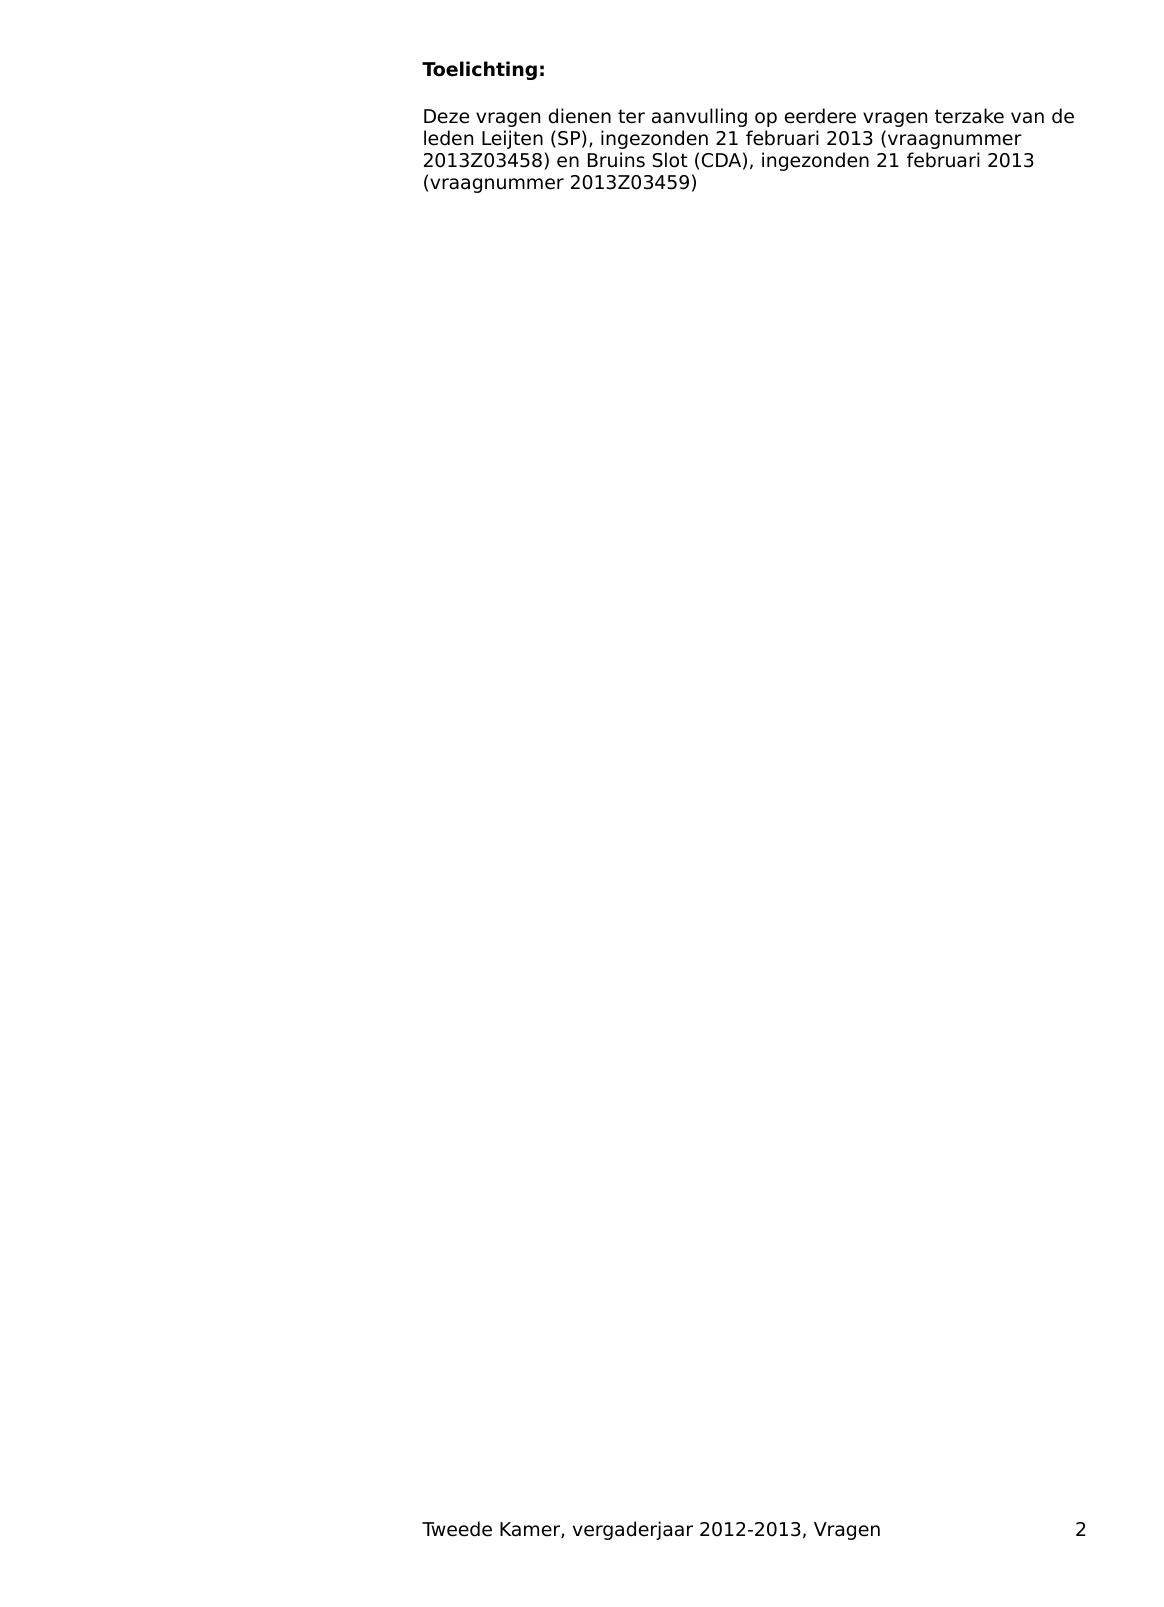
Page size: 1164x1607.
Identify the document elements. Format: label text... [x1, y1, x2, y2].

text Deze vragen dienen ter aanvulling op eerdere vragen terzake van de leden Leijten (SP), ingezonden 21 februari 2013 (vraagnummer 2013Z03458) en Bruins Slot (CDA), ingezonden 21 februari 2013 (vraagnummer 2013Z03459) [422, 106, 1087, 194]
subtitle Toelichting: [422, 59, 1087, 81]
